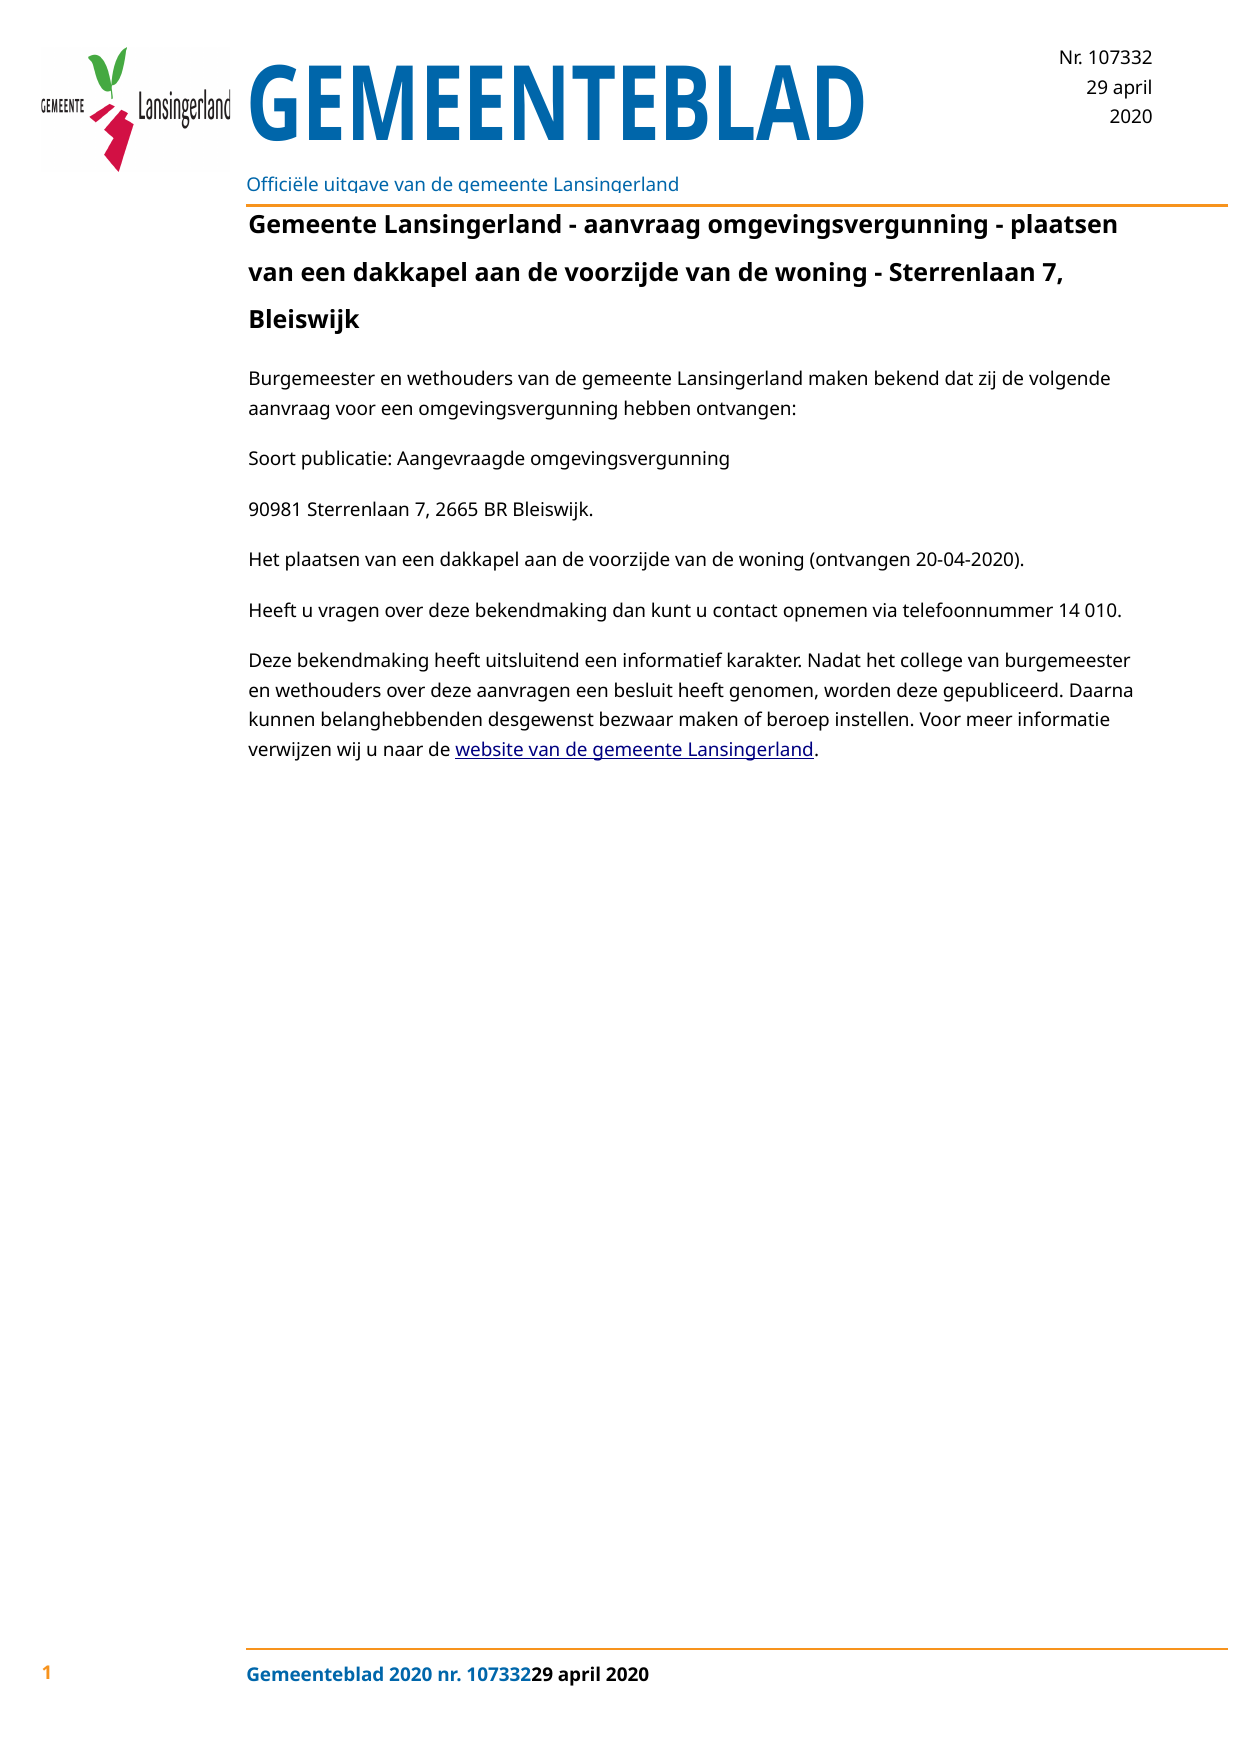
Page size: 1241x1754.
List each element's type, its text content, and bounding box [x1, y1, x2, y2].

text 90981 Sterrenlaan 7, 2665 BR Bleiswijk. [248, 496, 1152, 522]
text Burgemeester en wethouders van de gemeente Lansingerland maken bekend dat zij de volgende aanvraag voor een omgevingsvergunning hebben ontvangen: [248, 366, 1152, 421]
text Gemeente Lansingerland - aanvraag omgevingsvergunning - plaatsen van een dakkapel aan de voorzijde van de woning - Sterrenlaan 7, Bleiswijk [248, 207, 1152, 336]
text Het plaatsen van een dakkapel aan de voorzijde van de woning (ontvangen 20-04-2020). [248, 546, 1152, 572]
text Deze bekendmaking heeft uitsluitend een informatief karakter. Nadat het college van burgemeester en wethouders over deze aanvragen een besluit heeft genomen, worden deze gepubliceerd. Daarna kunnen belanghebbenden desgewenst bezwaar maken of beroep instellen. Voor meer informatie verwijzen wij u naar de website van de gemeente Lansingerland. [248, 647, 1152, 762]
text Heeft u vragen over deze bekendmaking dan kunt u contact opnemen via telefoonnummer 14 010. [248, 597, 1152, 622]
text Soort publicatie: Aangevraagde omgevingsvergunning [248, 446, 1152, 471]
picture [41, 47, 231, 172]
